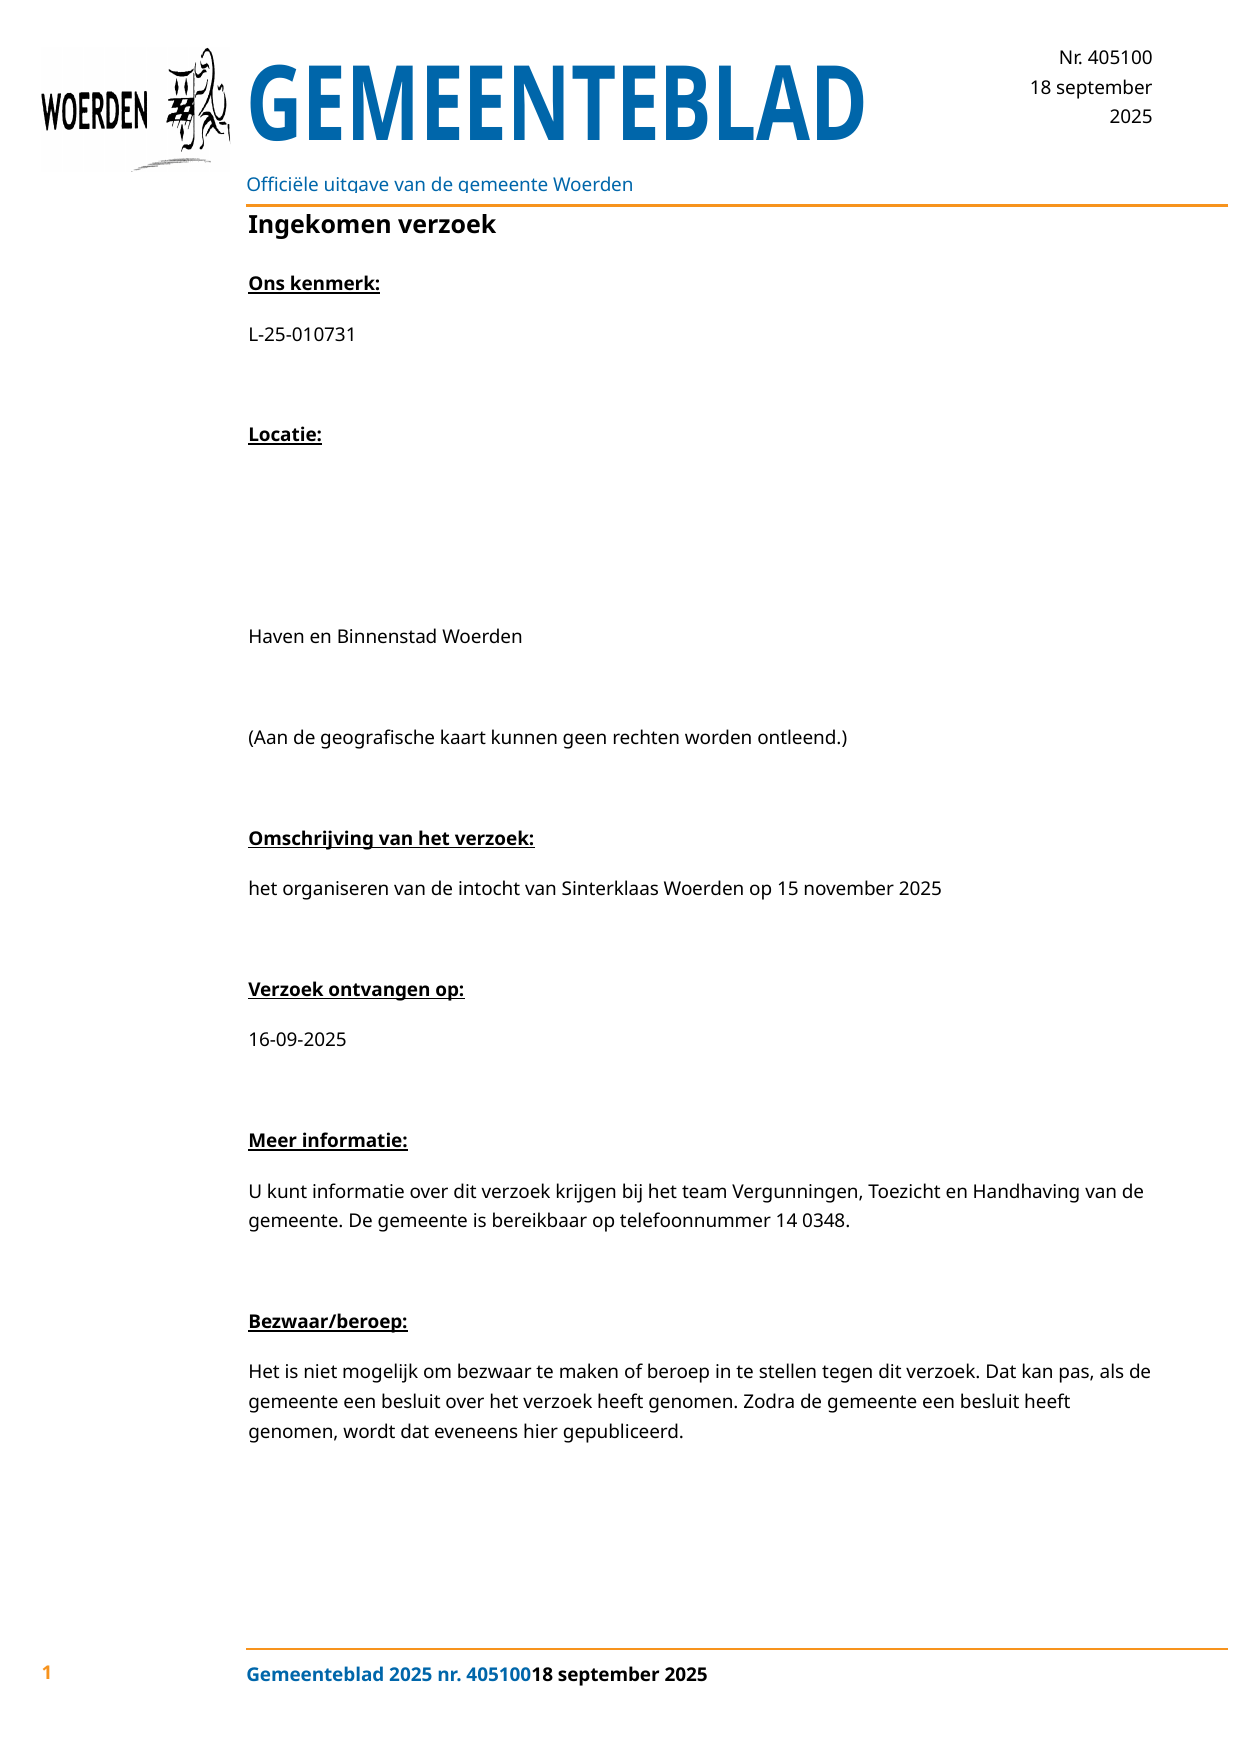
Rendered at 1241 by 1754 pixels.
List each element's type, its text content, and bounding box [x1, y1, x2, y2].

text Verzoek ontvangen op: [248, 976, 1152, 1002]
text Bezwaar/beroep: [248, 1308, 1152, 1334]
text U kunt informatie over dit verzoek krijgen bij het team Vergunningen, Toezicht en Handhaving van de gemeente. De gemeente is bereikbaar op telefoonnummer 14 0348. [248, 1178, 1152, 1233]
text Meer informatie: [248, 1127, 1152, 1153]
text (Aan de geografische kaart kunnen geen rechten worden ontleend.) [248, 724, 1152, 750]
text L-25-010731 [248, 321, 1152, 346]
text Het is niet mogelijk om bezwaar te maken of beroep in te stellen tegen dit verzoek. Dat kan pas, als de gemeente een besluit over het verzoek heeft genomen. Zodra de gemeente een besluit heeft genomen, wordt dat eveneens hier gepubliceerd. [248, 1359, 1152, 1443]
text het organiseren van de intocht van Sinterklaas Woerden op 15 november 2025 [248, 875, 1152, 901]
text Haven en Binnenstad Woerden [248, 623, 1152, 649]
picture [41, 47, 231, 172]
text Omschrijving van het verzoek: [248, 825, 1152, 851]
text 16-09-2025 [248, 1027, 1152, 1052]
text Ons kenmerk: [248, 270, 1152, 296]
text Ingekomen verzoek [248, 207, 1152, 241]
text Locatie: [248, 422, 1152, 447]
